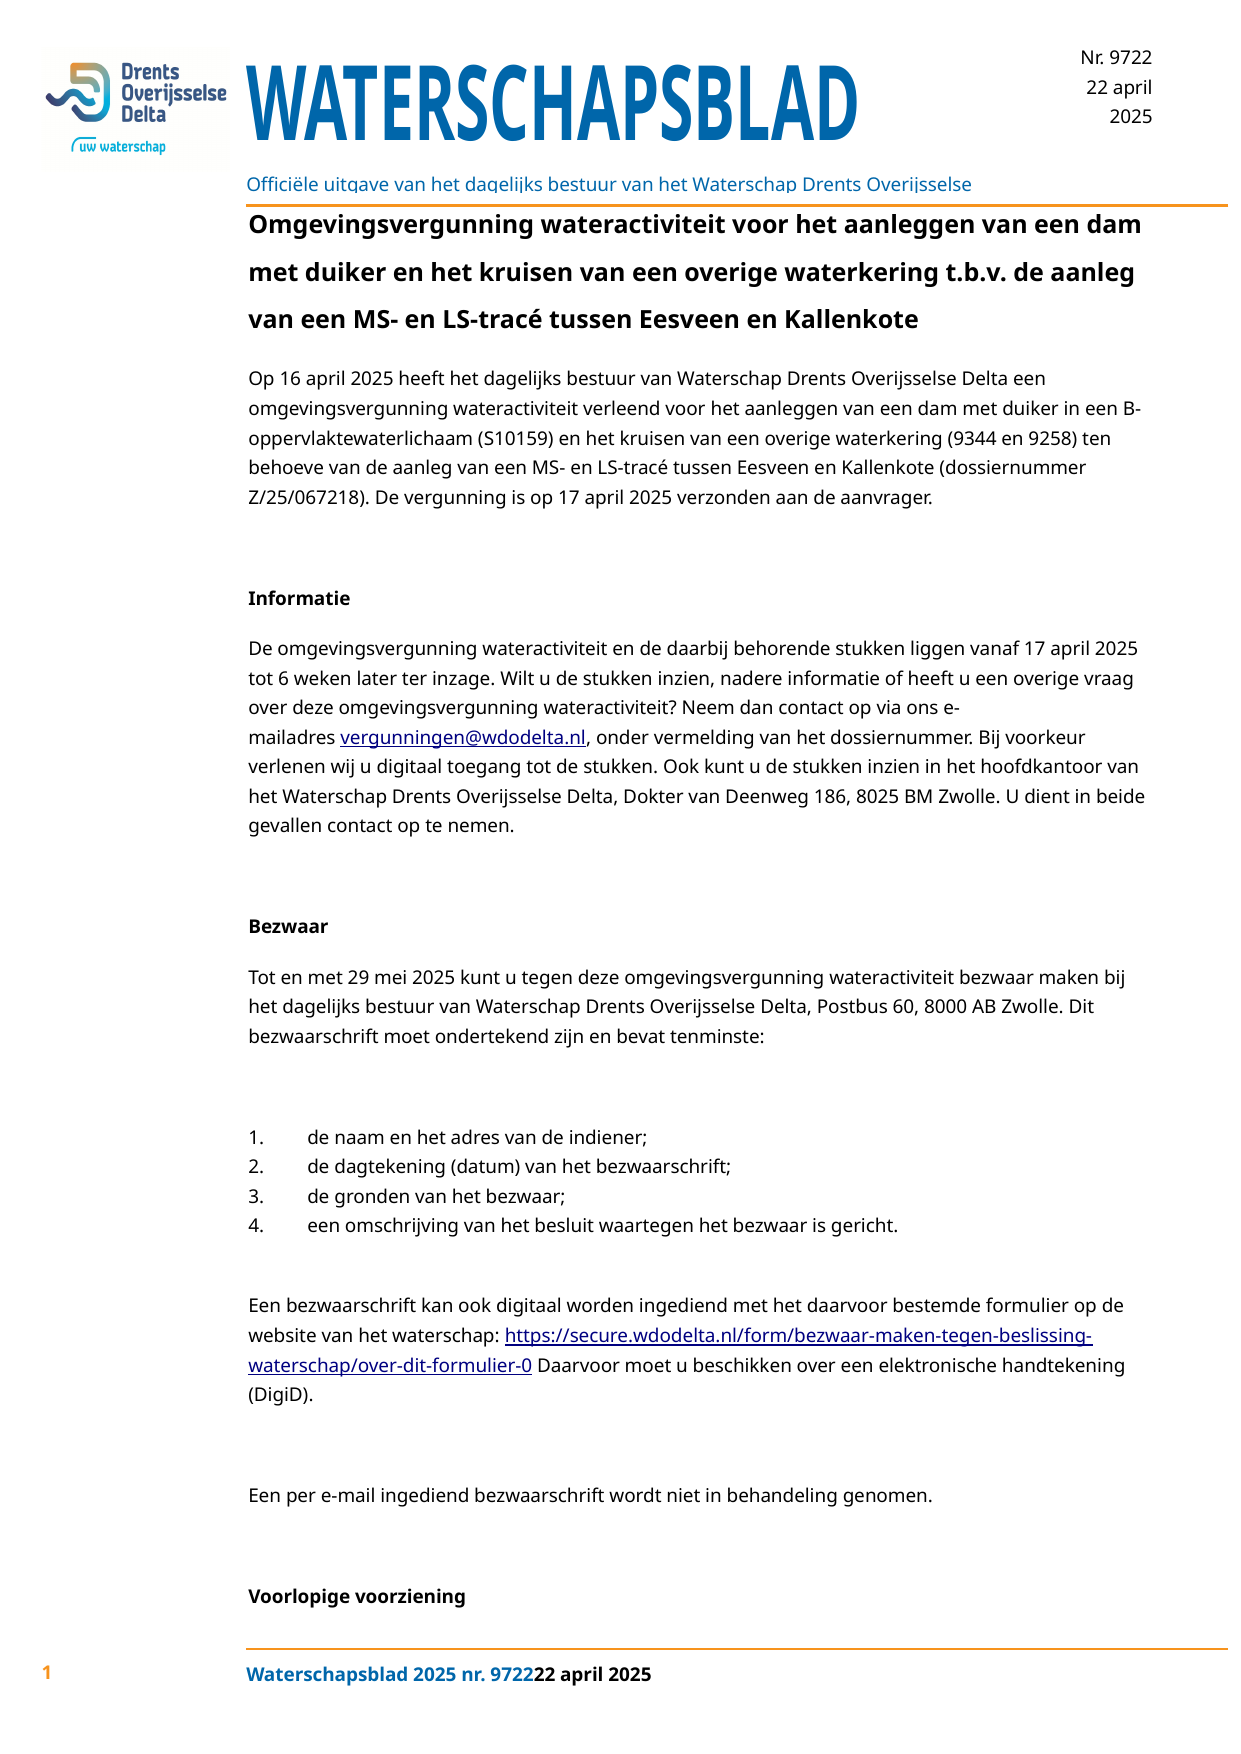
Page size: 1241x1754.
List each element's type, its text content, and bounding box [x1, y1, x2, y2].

text Op 16 april 2025 heeft het dagelijks bestuur van Waterschap Drents Overijsselse Delta een omgevingsvergunning wateractiviteit verleend voor het aanleggen van een dam met duiker in een B-oppervlaktewaterlichaam (S10159) en het kruisen van een overige waterkering (9344 en 9258) ten behoeve van de aanleg van een MS- en LS-tracé tussen Eesveen en Kallenkote (dossiernummer Z/25/067218). De vergunning is op 17 april 2025 verzonden aan de aanvrager. [248, 366, 1152, 509]
text Voorlopige voorziening [248, 1583, 1152, 1609]
text Omgevingsvergunning wateractiviteit voor het aanleggen van een dam met duiker en het kruisen van een overige waterkering t.b.v. de aanleg van een MS- en LS-tracé tussen Eesveen en Kallenkote [248, 207, 1152, 336]
picture [41, 47, 231, 172]
text Informatie [248, 585, 1152, 610]
text Een per e-mail ingediend bezwaarschrift wordt niet in behandeling genomen. [248, 1482, 1152, 1508]
list een omschrijving van het besluit waartegen het bezwaar is gericht. [248, 1213, 1152, 1238]
list de dagtekening (datum) van het bezwaarschrift; [248, 1153, 1152, 1179]
text Een bezwaarschrift kan ook digitaal worden ingediend met het daarvoor bestemde formulier op de website van het waterschap: https://secure.wdodelta.nl/form/bezwaar-maken-tegen-beslissing-waterschap/over-dit-formulier-0 Daarvoor moet u beschikken over een elektronische handtekening (DigiD). [248, 1293, 1152, 1407]
text Tot en met 29 mei 2025 kunt u tegen deze omgevingsvergunning wateractiviteit bezwaar maken bij het dagelijks bestuur van Waterschap Drents Overijsselse Delta, Postbus 60, 8000 AB Zwolle. Dit bezwaarschrift moet ondertekend zijn en bevat tenminste: [248, 964, 1152, 1049]
list de gronden van het bezwaar; [248, 1183, 1152, 1209]
text Bezwaar [248, 913, 1152, 939]
text De omgevingsvergunning wateractiviteit en de daarbij behorende stukken liggen vanaf 17 april 2025 tot 6 weken later ter inzage. Wilt u de stukken inzien, nadere informatie of heeft u een overige vraag over deze omgevingsvergunning wateractiviteit? Neem dan contact op via ons e-mailadres vergunningen@wdodelta.nl, onder vermelding van het dossiernummer. Bij voorkeur verlenen wij u digitaal toegang tot de stukken. Ook kunt u de stukken inzien in het hoofdkantoor van het Waterschap Drents Overijsselse Delta, Dokter van Deenweg 186, 8025 BM Zwolle. U dient in beide gevallen contact op te nemen. [248, 635, 1152, 838]
list de naam en het adres van de indiener; [248, 1124, 1152, 1149]
